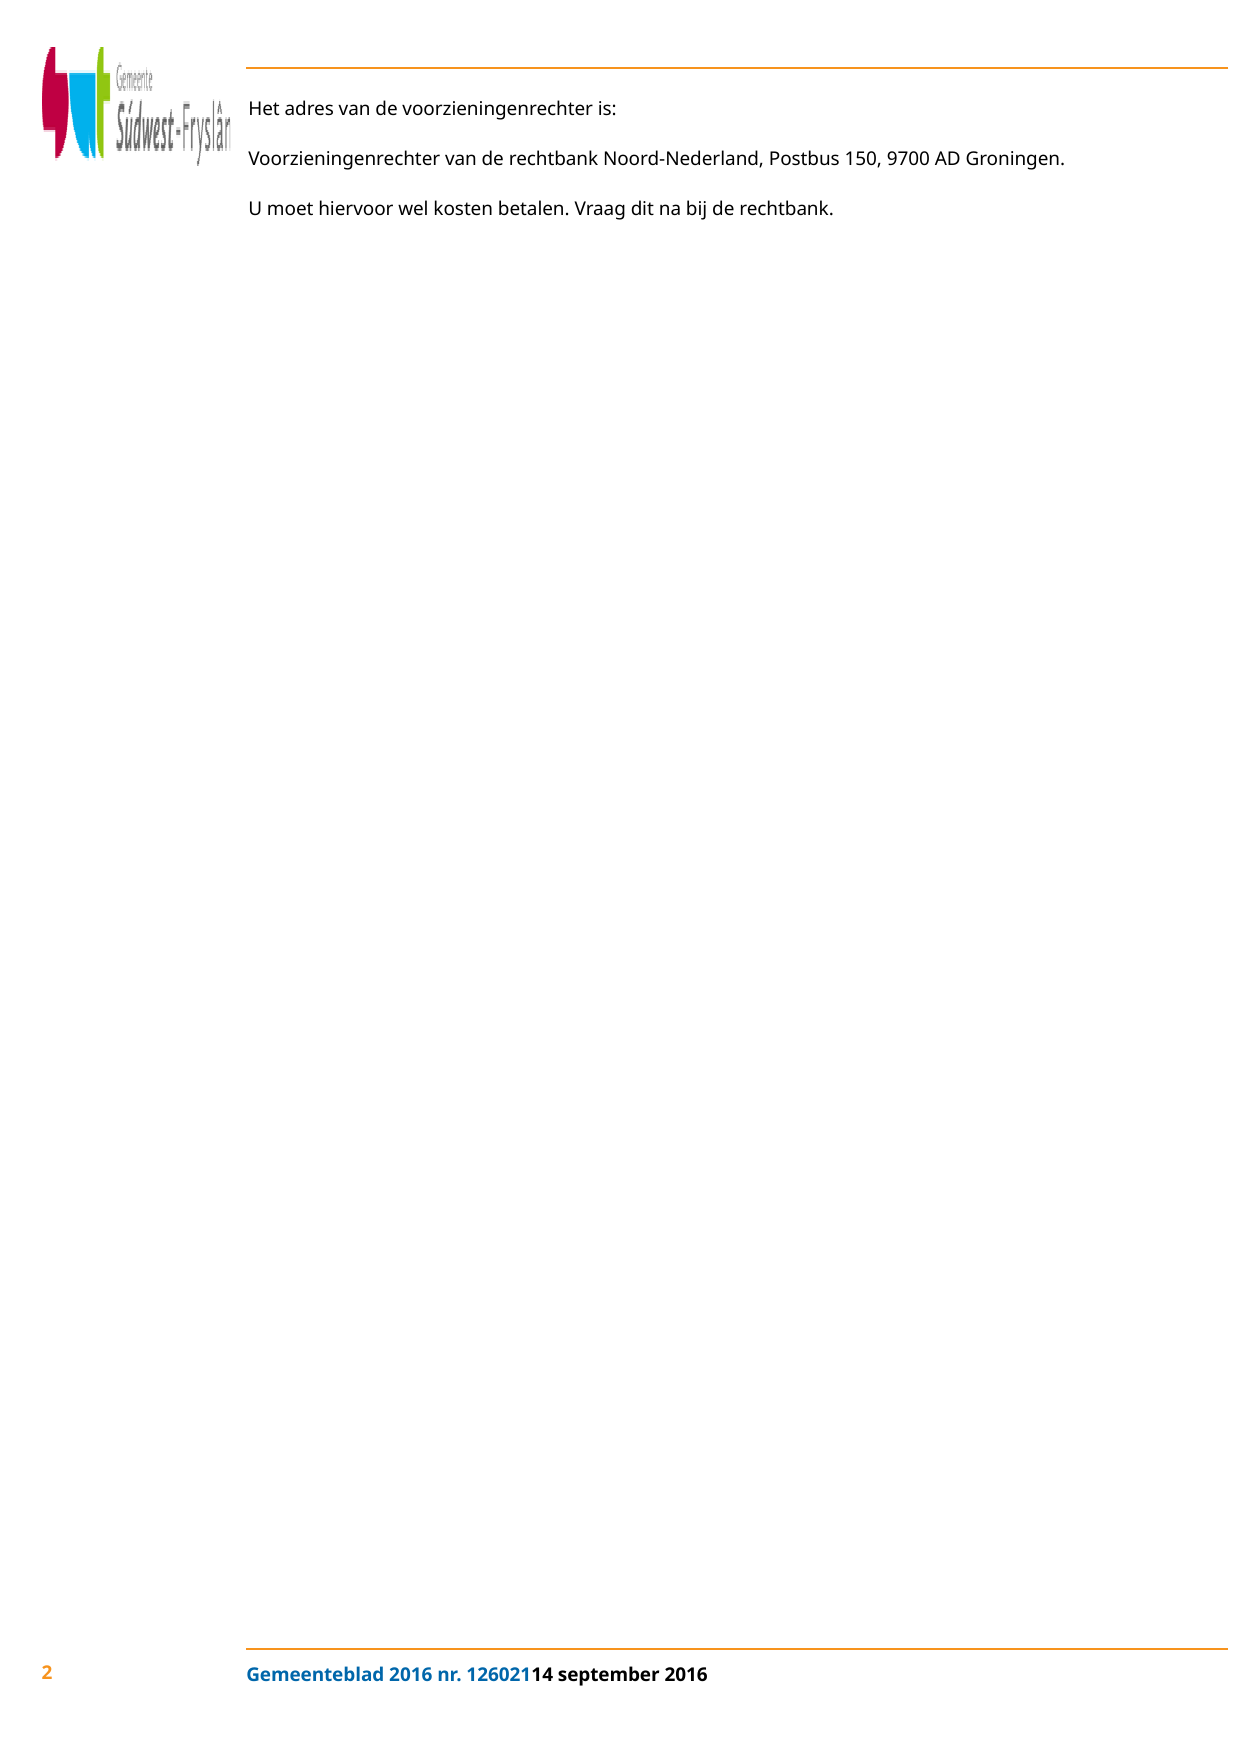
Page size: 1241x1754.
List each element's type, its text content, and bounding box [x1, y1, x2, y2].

text Voorzieningenrechter van de rechtbank Noord-Nederland, Postbus 150, 9700 AD Groningen. [248, 145, 1152, 171]
text U moet hiervoor wel kosten betalen. Vraag dit na bij de rechtbank. [248, 196, 1152, 221]
text Het adres van de voorzieningenrechter is: [248, 95, 1152, 121]
picture [41, 47, 231, 172]
